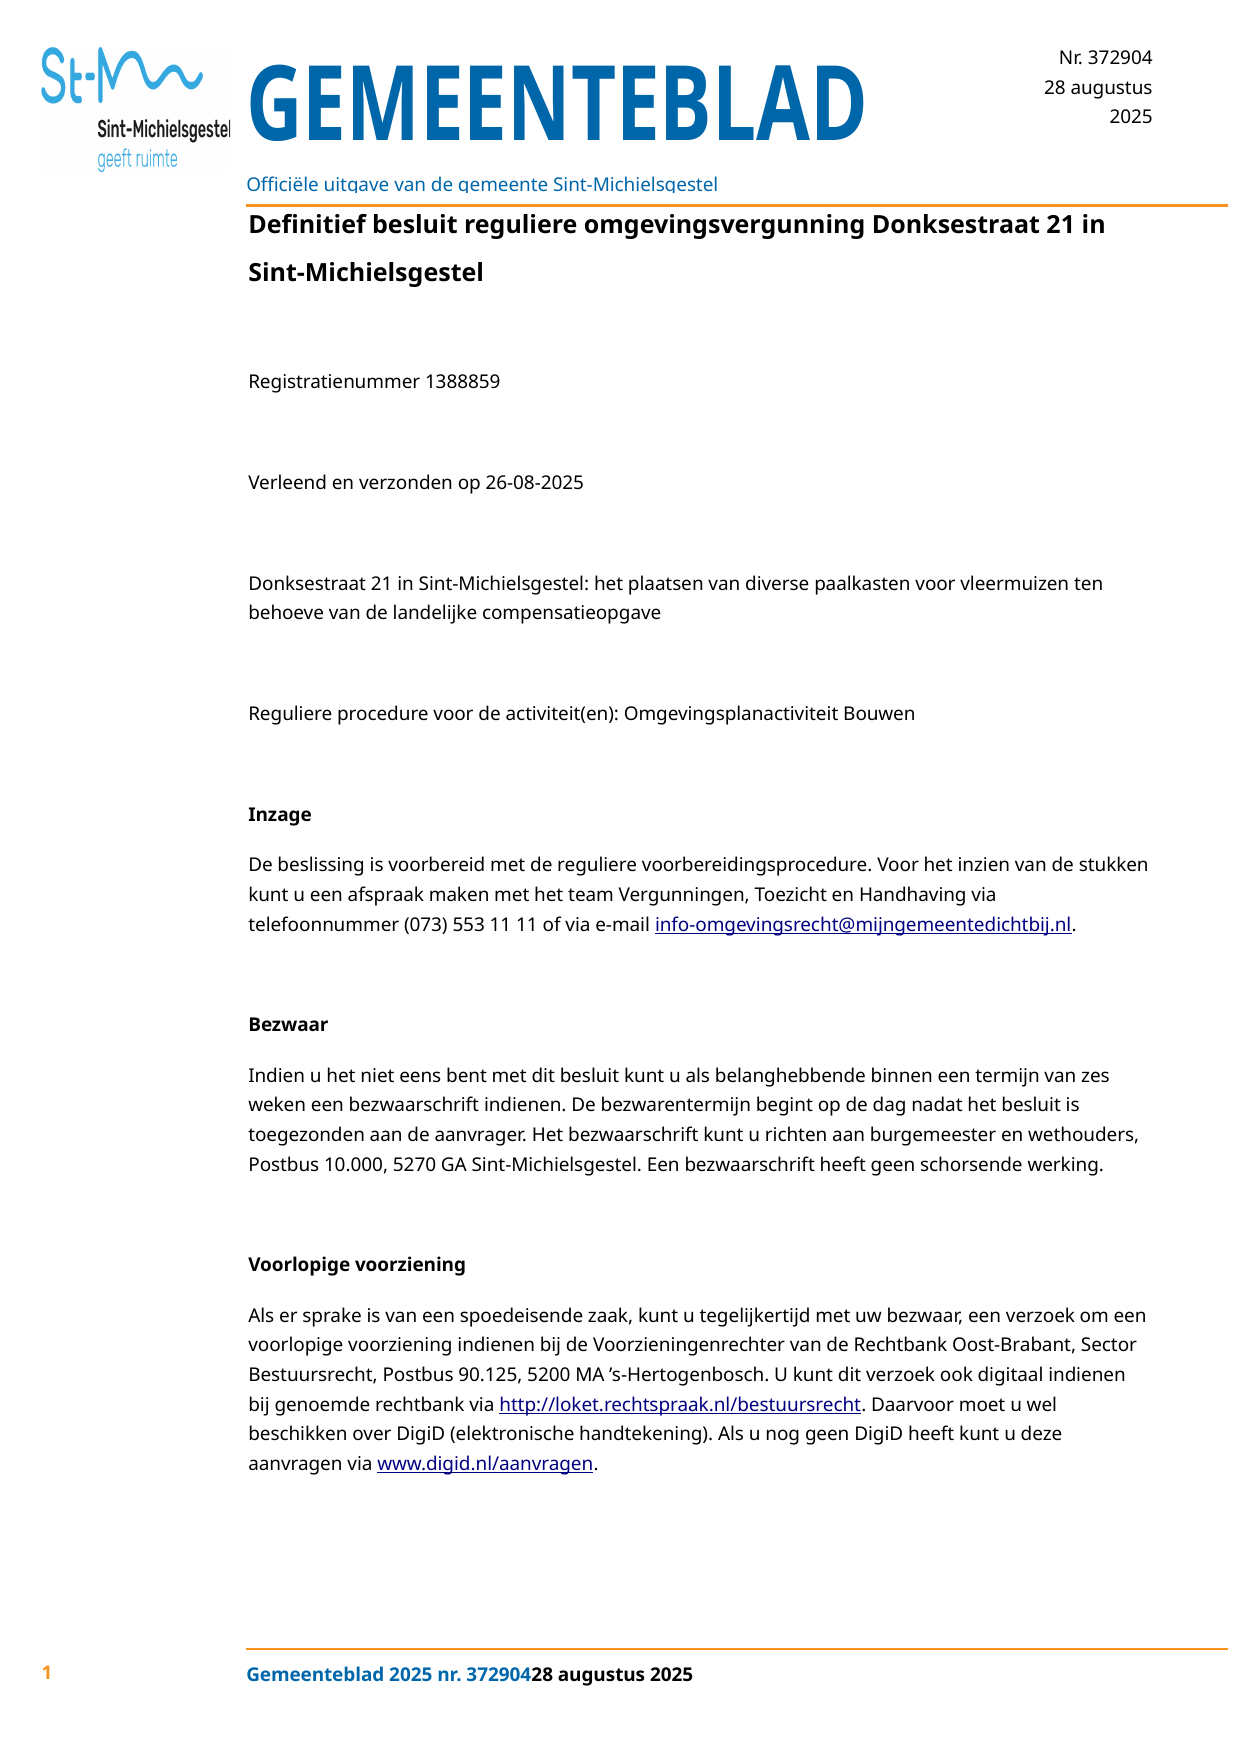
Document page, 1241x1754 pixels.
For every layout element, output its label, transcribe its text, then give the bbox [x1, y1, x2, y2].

text Reguliere procedure voor de activiteit(en): Omgevingsplanactiviteit Bouwen [248, 700, 1152, 726]
text Als er sprake is van een spoedeisende zaak, kunt u tegelijkertijd met uw bezwaar, een verzoek om een voorlopige voorziening indienen bij de Voorzieningenrechter van de Rechtbank Oost-Brabant, Sector Bestuursrecht, Postbus 90.125, 5200 MA ’s-Hertogenbosch. U kunt dit verzoek ook digitaal indienen bij genoemde rechtbank via http://loket.rechtspraak.nl/bestuursrecht. Daarvoor moet u wel beschikken over DigiD (elektronische handtekening). Als u nog geen DigiD heeft kunt u deze aanvragen via www.digid.nl/aanvragen. [248, 1302, 1152, 1476]
picture [41, 47, 231, 172]
text De beslissing is voorbereid met de reguliere voorbereidingsprocedure. Voor het inzien van de stukken kunt u een afspraak maken met het team Vergunningen, Toezicht en Handhaving via telefoonnummer (073) 553 11 11 of via e-mail info-omgevingsrecht@mijngemeentedichtbij.nl. [248, 852, 1152, 937]
text Voorlopige voorziening [248, 1252, 1152, 1277]
text Indien u het niet eens bent met dit besluit kunt u als belanghebbende binnen een termijn van zes weken een bezwaarschrift indienen. De bezwarentermijn begint op de dag nadat het besluit is toegezonden aan de aanvrager. Het bezwaarschrift kunt u richten aan burgemeester en wethouders, Postbus 10.000, 5270 GA Sint-Michielsgestel. Een bezwaarschrift heeft geen schorsende werking. [248, 1062, 1152, 1177]
text Registratienummer 1388859 [248, 368, 1152, 394]
text Inzage [248, 801, 1152, 827]
text Verleend en verzonden op 26-08-2025 [248, 469, 1152, 495]
text Definitief besluit reguliere omgevingsvergunning Donksestraat 21 in Sint-Michielsgestel [248, 207, 1152, 288]
text Donksestraat 21 in Sint-Michielsgestel: het plaatsen van diverse paalkasten voor vleermuizen ten behoeve van de landelijke compensatieopgave [248, 570, 1152, 625]
text Bezwaar [248, 1012, 1152, 1037]
